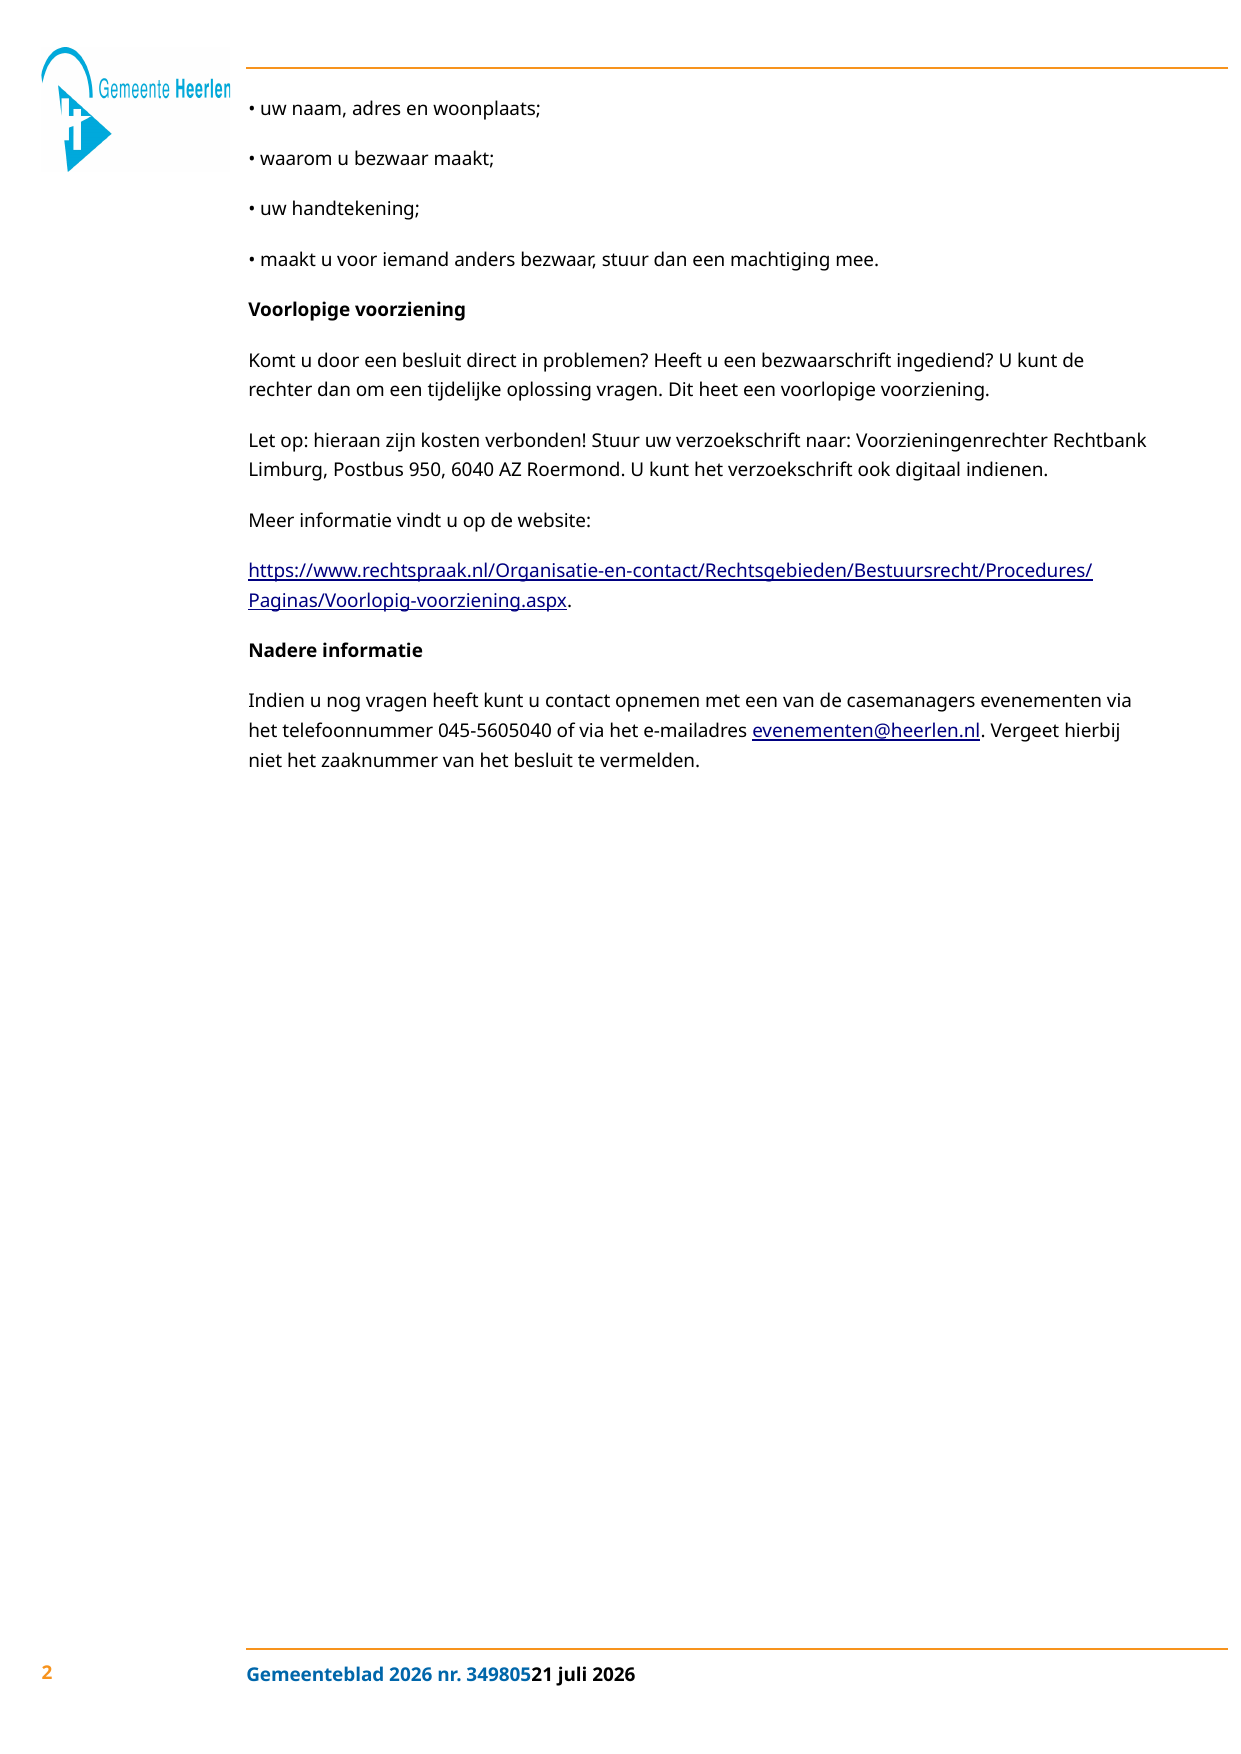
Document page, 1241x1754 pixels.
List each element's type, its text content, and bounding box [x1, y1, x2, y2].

text Indien u nog vragen heeft kunt u contact opnemen met een van de casemanagers evenementen via het telefoonnummer 045-5605040 of via het e-mailadres evenementen@heerlen.nl. Vergeet hierbij niet het zaaknummer van het besluit te vermelden. [248, 688, 1152, 773]
text Meer informatie vindt u op de website: [248, 507, 1152, 533]
text • maakt u voor iemand anders bezwaar, stuur dan een machtiging mee. [248, 246, 1152, 272]
text Let op: hieraan zijn kosten verbonden! Stuur uw verzoekschrift naar: Voorzieningenrechter Rechtbank Limburg, Postbus 950, 6040 AZ Roermond. U kunt het verzoekschrift ook digitaal indienen. [248, 427, 1152, 482]
text • uw handtekening; [248, 196, 1152, 221]
text Voorlopige voorziening [248, 296, 1152, 322]
text • uw naam, adres en woonplaats; [248, 95, 1152, 121]
picture [41, 47, 231, 172]
text • waarom u bezwaar maakt; [248, 145, 1152, 171]
picture [41, 47, 59, 70]
text https://www.rechtspraak.nl/Organisatie-en-contact/Rechtsgebieden/Bestuursrecht/Procedures/Paginas/Voorlopig-voorziening.aspx. [248, 557, 1152, 613]
text Komt u door een besluit direct in problemen? Heeft u een bezwaarschrift ingediend? U kunt de rechter dan om een tijdelijke oplossing vragen. Dit heet een voorlopige voorziening. [248, 347, 1152, 402]
text Nadere informatie [248, 637, 1152, 663]
